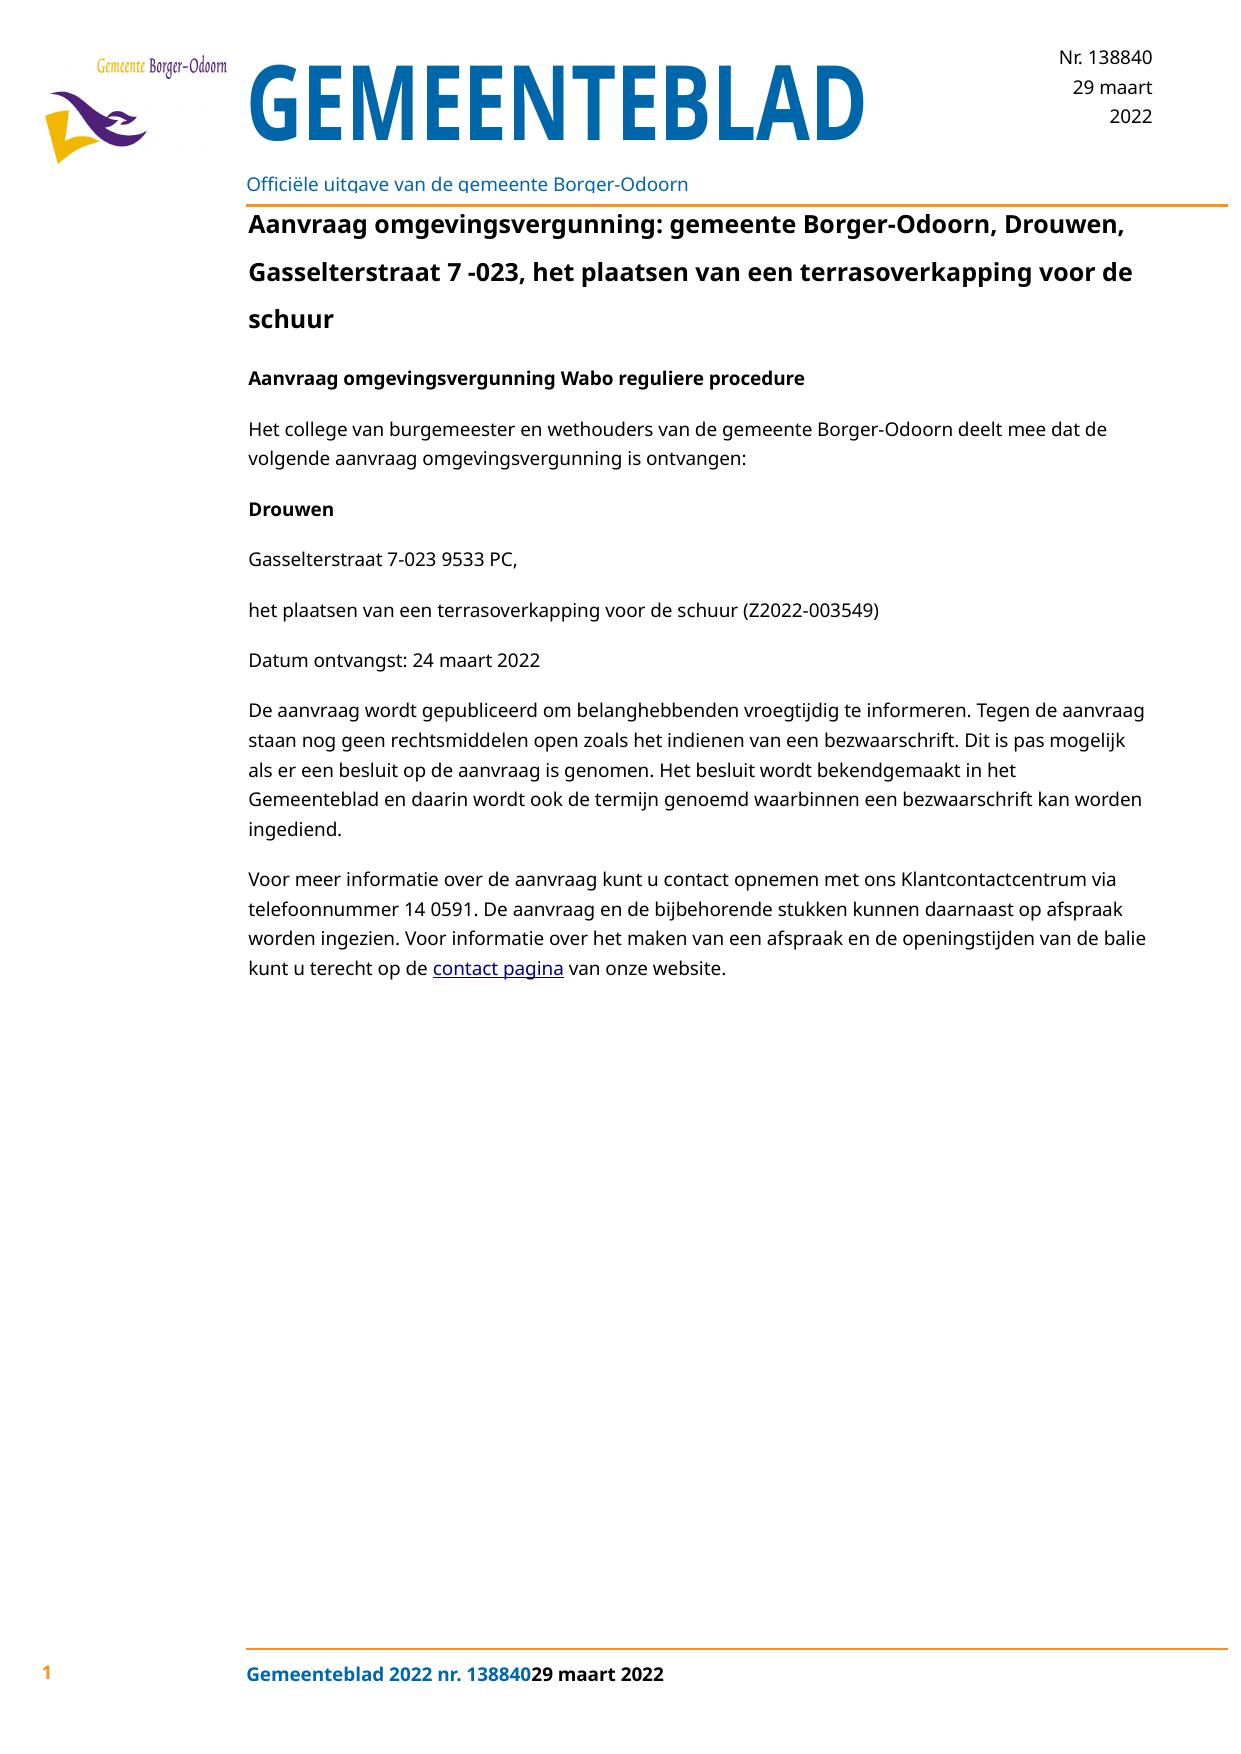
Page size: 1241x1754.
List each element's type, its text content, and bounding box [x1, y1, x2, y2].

text De aanvraag wordt gepubliceerd om belanghebbenden vroegtijdig te informeren. Tegen de aanvraag staan nog geen rechtsmiddelen open zoals het indienen van een bezwaarschrift. Dit is pas mogelijk als er een besluit op de aanvraag is genomen. Het besluit wordt bekendgemaakt in het Gemeenteblad en daarin wordt ook de termijn genoemd waarbinnen een bezwaarschrift kan worden ingediend. [248, 698, 1152, 842]
text Voor meer informatie over de aanvraag kunt u contact opnemen met ons Klantcontactcentrum via telefoonnummer 14 0591. De aanvraag en de bijbehorende stukken kunnen daarnaast op afspraak worden ingezien. Voor informatie over het maken van een afspraak en de openingstijden van de balie kunt u terecht op de contact pagina van onze website. [248, 866, 1152, 981]
text Het college van burgemeester en wethouders van de gemeente Borger-Odoorn deelt mee dat de volgende aanvraag omgevingsvergunning is ontvangen: [248, 416, 1152, 471]
text Drouwen [248, 496, 1152, 522]
text Aanvraag omgevingsvergunning: gemeente Borger-Odoorn, Drouwen, Gasselterstraat 7 -023, het plaatsen van een terrasoverkapping voor de schuur [248, 207, 1152, 336]
text Datum ontvangst: 24 maart 2022 [248, 647, 1152, 673]
text Gasselterstraat 7-023 9533 PC, [248, 546, 1152, 572]
picture [41, 47, 231, 172]
text het plaatsen van een terrasoverkapping voor de schuur (Z2022-003549) [248, 597, 1152, 622]
text Aanvraag omgevingsvergunning Wabo reguliere procedure [248, 366, 1152, 391]
